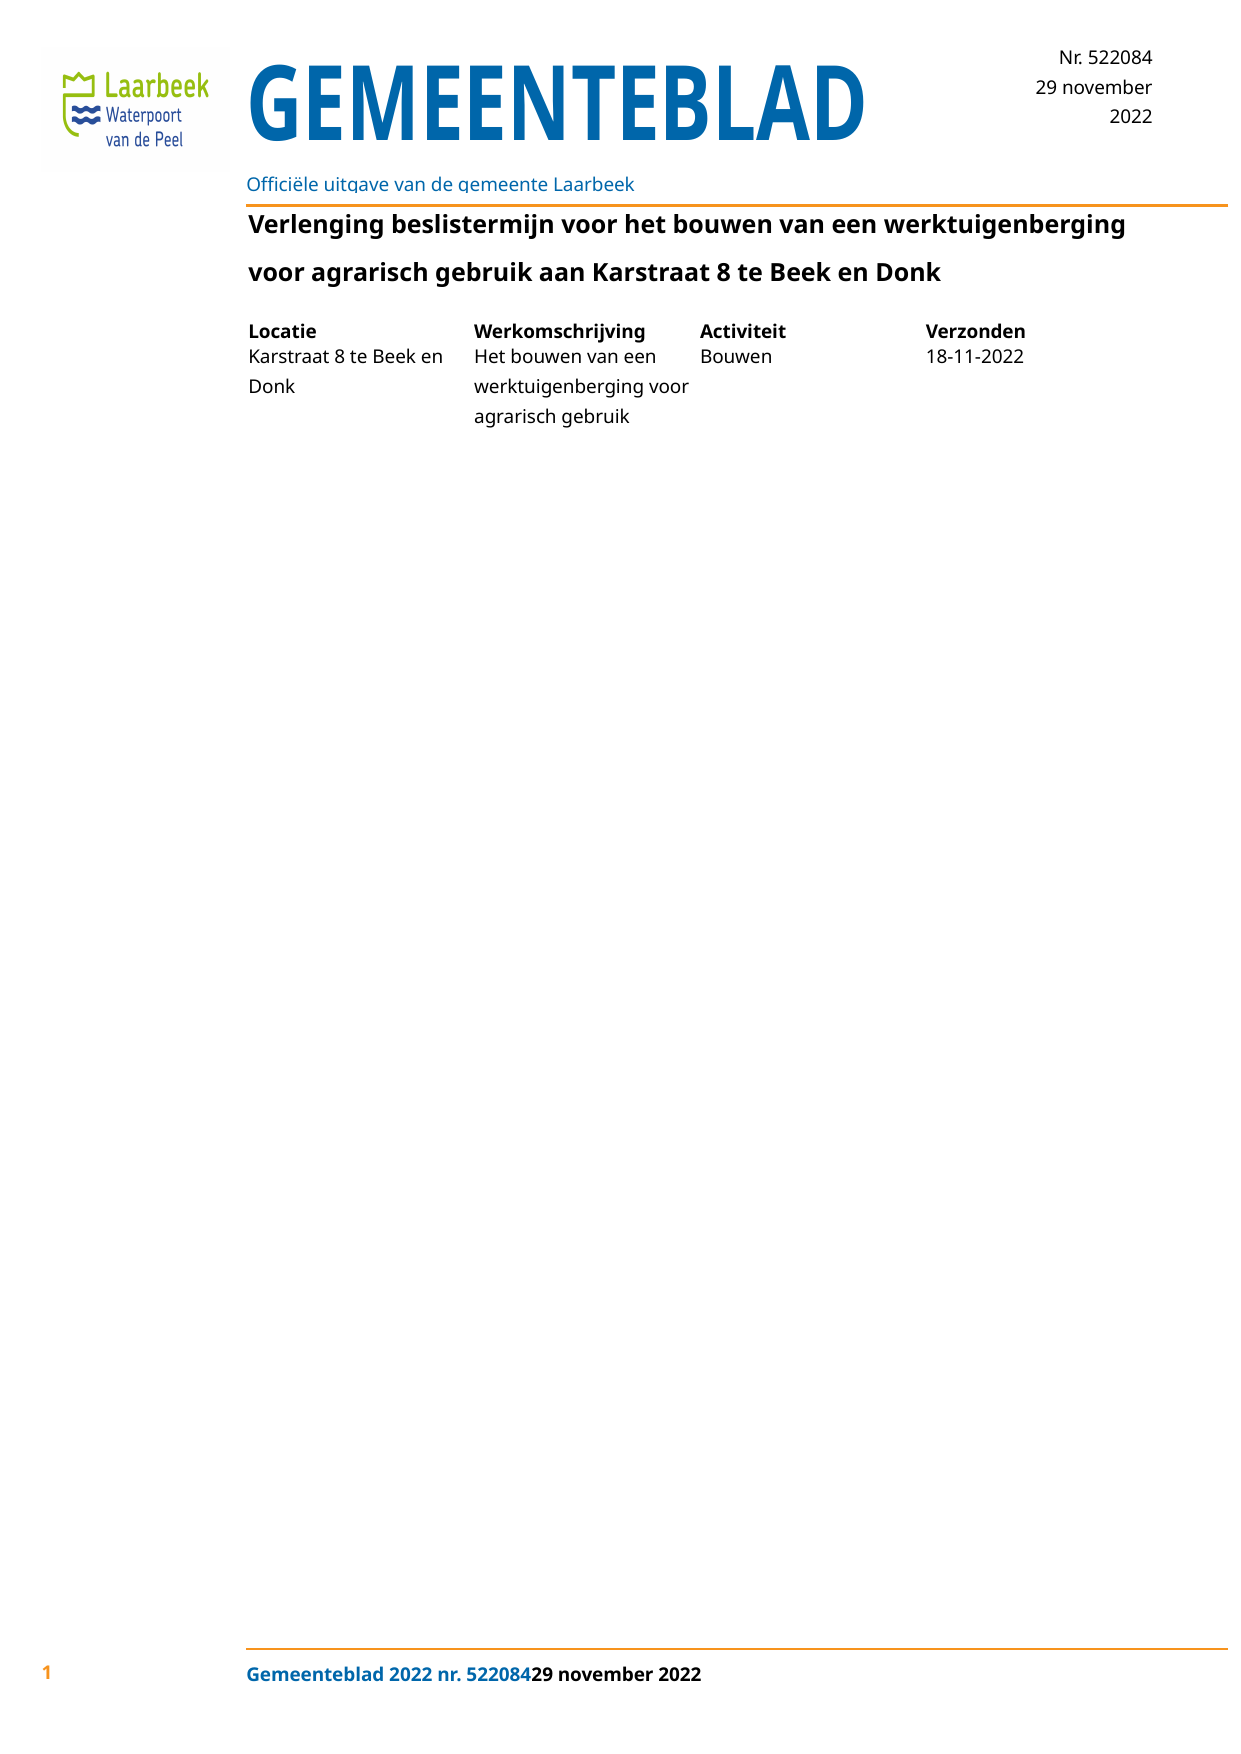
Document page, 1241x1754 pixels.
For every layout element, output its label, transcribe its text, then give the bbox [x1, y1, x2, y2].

table_header Werkomschrijving [474, 318, 700, 344]
table_cell Het bouwen van een werktuigenberging voor agrarisch gebruik [474, 344, 700, 429]
text Verlenging beslistermijn voor het bouwen van een werktuigenberging voor agrarisch gebruik aan Karstraat 8 te Beek en Donk [248, 207, 1152, 288]
table_header Verzonden [926, 318, 1152, 344]
table_cell 18-11-2022 [926, 344, 1152, 429]
table_cell Karstraat 8 te Beek en Donk [248, 344, 474, 429]
table_header Locatie [248, 318, 474, 344]
table_cell Bouwen [700, 344, 926, 429]
picture [41, 47, 231, 172]
table_header Activiteit [700, 318, 926, 344]
